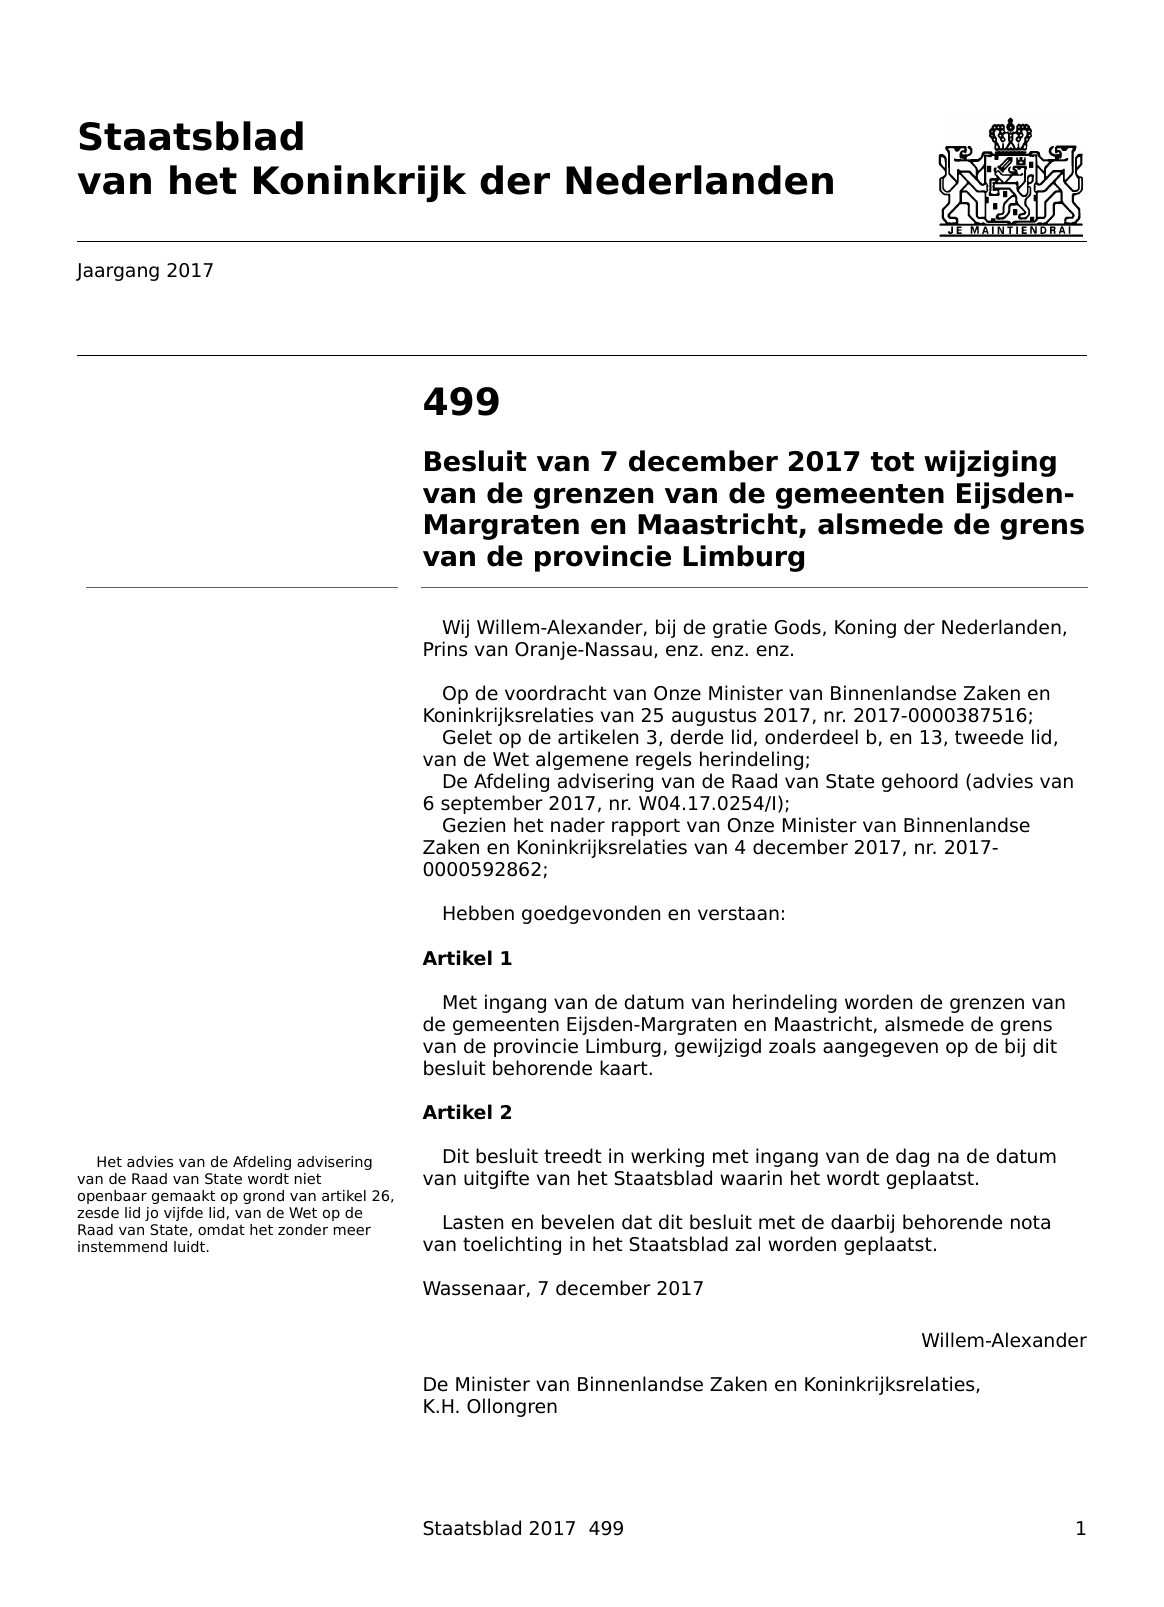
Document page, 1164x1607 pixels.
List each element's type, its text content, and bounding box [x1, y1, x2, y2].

text Willem-Alexander [422, 1330, 1087, 1352]
text Wassenaar, 7 december 2017 [422, 1278, 1087, 1300]
text Met ingang van de datum van herindeling worden de grenzen van de gemeenten Eijsden-Margraten en Maastricht, alsmede de grens van de provincie Limburg, gewijzigd zoals aangegeven op de bij dit besluit behorende kaart. [422, 992, 1087, 1079]
text Gelet op de artikelen 3, derde lid, onderdeel b, en 13, tweede lid, van de Wet algemene regels herindeling; [422, 727, 1087, 771]
subtitle Artikel 2 [422, 1102, 1087, 1124]
text Besluit van 7 december 2017 tot wijziging van de grenzen van de gemeenten Eijsden-Margraten en Maastricht, alsmede de grens van de provincie Limburg [422, 447, 1087, 573]
subtitle 499 [422, 381, 1087, 424]
table_header [886, 100, 1087, 241]
table_header Staatsblad van het Koninkrijk der Nederlanden [77, 100, 886, 241]
text Het advies van de Afdeling advisering van de Raad van State wordt niet openbaar gemaakt op grond van artikel 26, zesde lid jo vijfde lid, van de Wet op de Raad van State, omdat het zonder meer instemmend luidt. [77, 1154, 396, 1256]
table_cell Jaargang 2017 [77, 242, 1087, 355]
text Wij Willem-Alexander, bij de gratie Gods, Koning der Nederlanden, Prins van Oranje-Nassau, enz. enz. enz. [422, 617, 1087, 661]
text Lasten en bevelen dat dit besluit met de daarbij behorende nota van toelichting in het Staatsblad zal worden geplaatst. [422, 1212, 1087, 1256]
picture [936, 115, 1087, 240]
text Gezien het nader rapport van Onze Minister van Binnenlandse Zaken en Koninkrijksrelaties van 4 december 2017, nr. 2017-0000592862; [422, 815, 1087, 881]
text De Afdeling advisering van de Raad van State gehoord (advies van 6 september 2017, nr. W04.17.0254/I); [422, 771, 1087, 815]
text De Minister van Binnenlandse Zaken en Koninkrijksrelaties, K.H. Ollongren [422, 1374, 1087, 1418]
subtitle Artikel 1 [422, 947, 1087, 969]
text Op de voordracht van Onze Minister van Binnenlandse Zaken en Koninkrijksrelaties van 25 augustus 2017, nr. 2017-0000387516; [422, 683, 1087, 727]
text Hebben goedgevonden en verstaan: [422, 903, 1087, 925]
text Dit besluit treedt in werking met ingang van de dag na de datum van uitgifte van het Staatsblad waarin het wordt geplaatst. [422, 1146, 1087, 1190]
